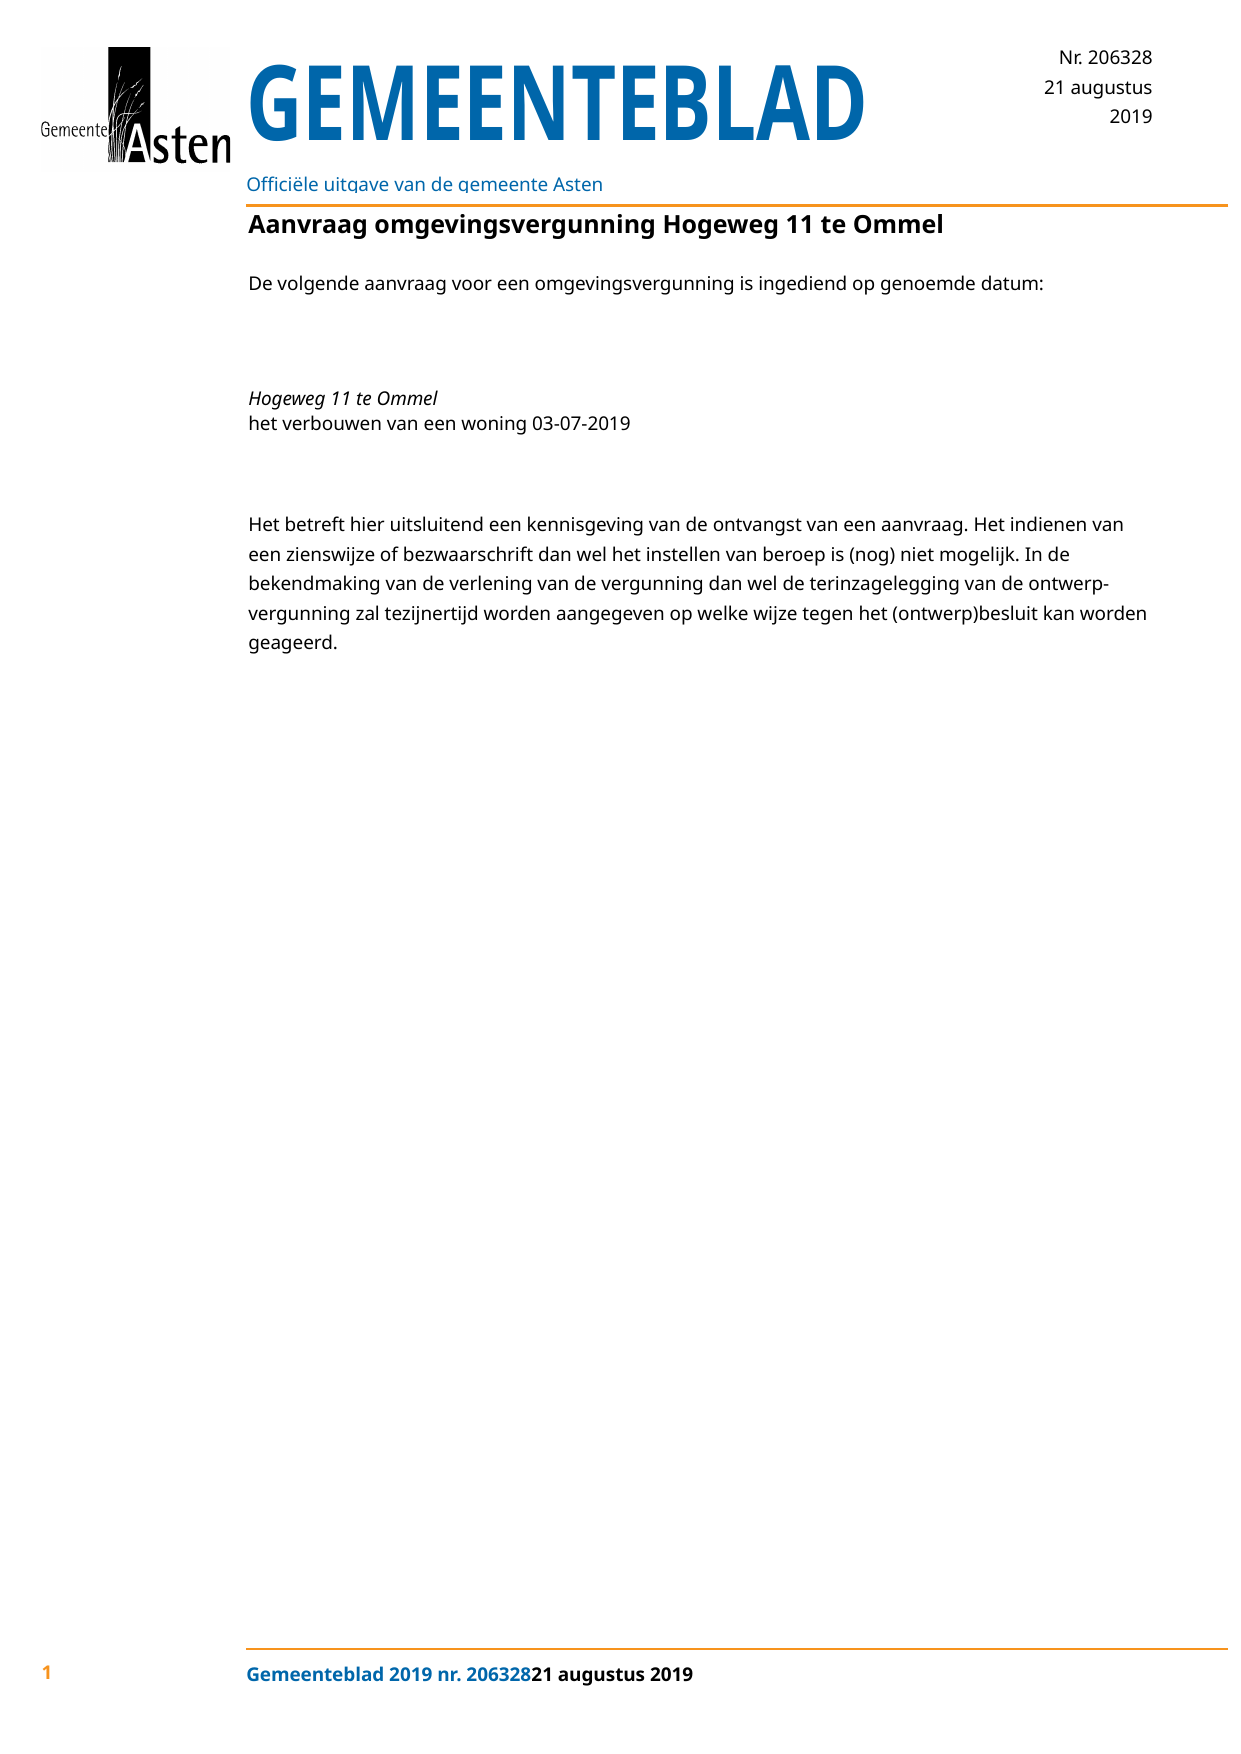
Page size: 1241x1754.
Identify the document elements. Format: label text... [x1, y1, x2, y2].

text Aanvraag omgevingsvergunning Hogeweg 11 te Ommel [248, 207, 1152, 241]
text Hogeweg 11 te Ommel [248, 385, 1152, 410]
text Het betreft hier uitsluitend een kennisgeving van de ontvangst van een aanvraag. Het indienen van een zienswijze of bezwaarschrift dan wel het instellen van beroep is (nog) niet mogelijk. In de bekendmaking van de verlening van de vergunning dan wel de terinzagelegging van de ontwerp-vergunning zal tezijnertijd worden aangegeven op welke wijze tegen het (ontwerp)besluit kan worden geageerd. [248, 511, 1152, 655]
text De volgende aanvraag voor een omgevingsvergunning is ingediend op genoemde datum: [248, 270, 1152, 296]
picture [41, 47, 231, 172]
text het verbouwen van een woning 03-07-2019 [248, 410, 1152, 436]
